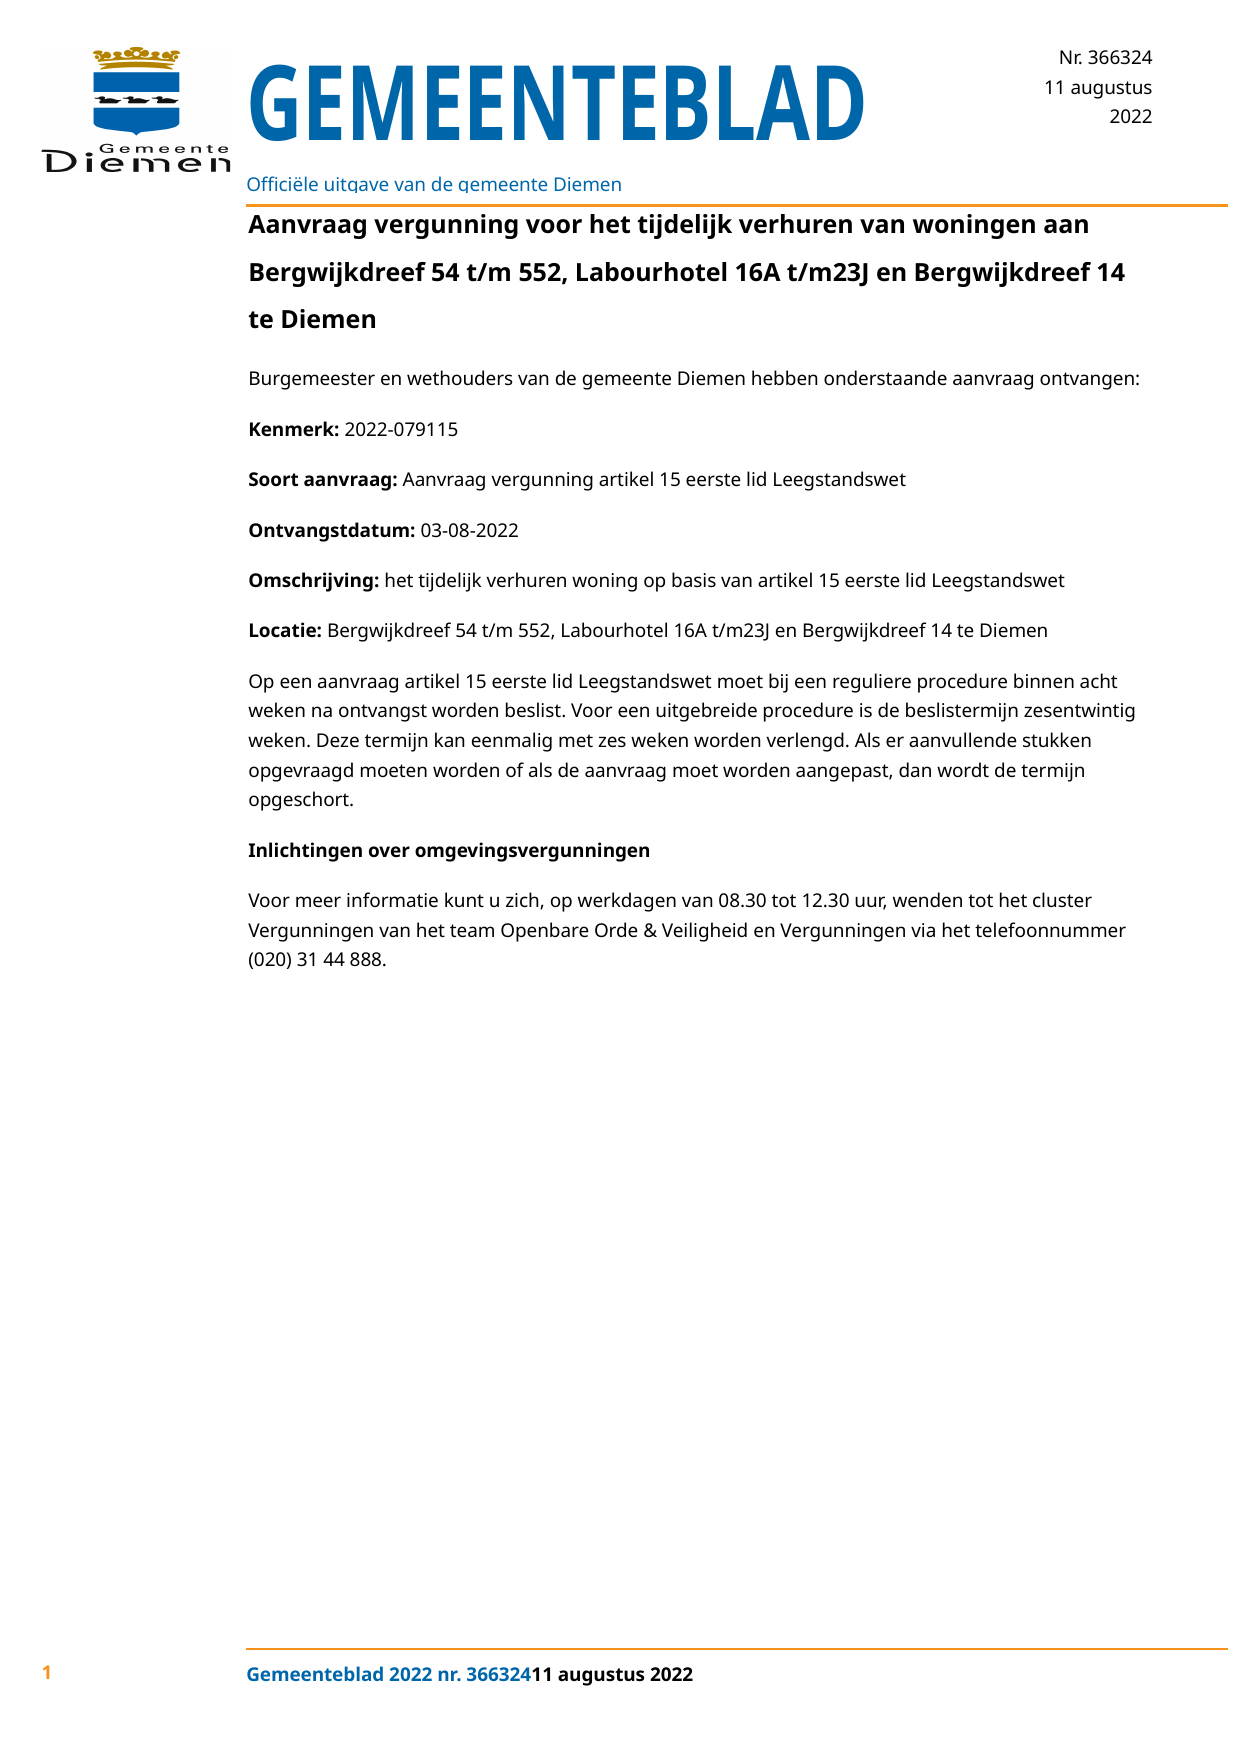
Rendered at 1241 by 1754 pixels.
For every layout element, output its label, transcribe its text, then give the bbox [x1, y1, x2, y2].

text Ontvangstdatum: 03-08-2022 [248, 517, 1152, 542]
text Soort aanvraag: Aanvraag vergunning artikel 15 eerste lid Leegstandswet [248, 466, 1152, 492]
text Kenmerk: 2022-079115 [248, 416, 1152, 442]
text Inlichtingen over omgevingsvergunningen [248, 837, 1152, 862]
text Op een aanvraag artikel 15 eerste lid Leegstandswet moet bij een reguliere procedure binnen acht weken na ontvangst worden beslist. Voor een uitgebreide procedure is de beslistermijn zesentwintig weken. Deze termijn kan eenmalig met zes weken worden verlengd. Als er aanvullende stukken opgevraagd moeten worden of als de aanvraag moet worden aangepast, dan wordt de termijn opgeschort. [248, 668, 1152, 812]
text Locatie: Bergwijkdreef 54 t/m 552, Labourhotel 16A t/m23J en Bergwijkdreef 14 te Diemen [248, 618, 1152, 643]
text Burgemeester en wethouders van de gemeente Diemen hebben onderstaande aanvraag ontvangen: [248, 366, 1152, 391]
text Aanvraag vergunning voor het tijdelijk verhuren van woningen aan Bergwijkdreef 54 t/m 552, Labourhotel 16A t/m23J en Bergwijkdreef 14 te Diemen [248, 207, 1152, 336]
picture [41, 47, 231, 172]
text Omschrijving: het tijdelijk verhuren woning op basis van artikel 15 eerste lid Leegstandswet [248, 567, 1152, 593]
text Voor meer informatie kunt u zich, op werkdagen van 08.30 tot 12.30 uur, wenden tot het cluster Vergunningen van het team Openbare Orde & Veiligheid en Vergunningen via het telefoonnummer (020) 31 44 888. [248, 887, 1152, 972]
